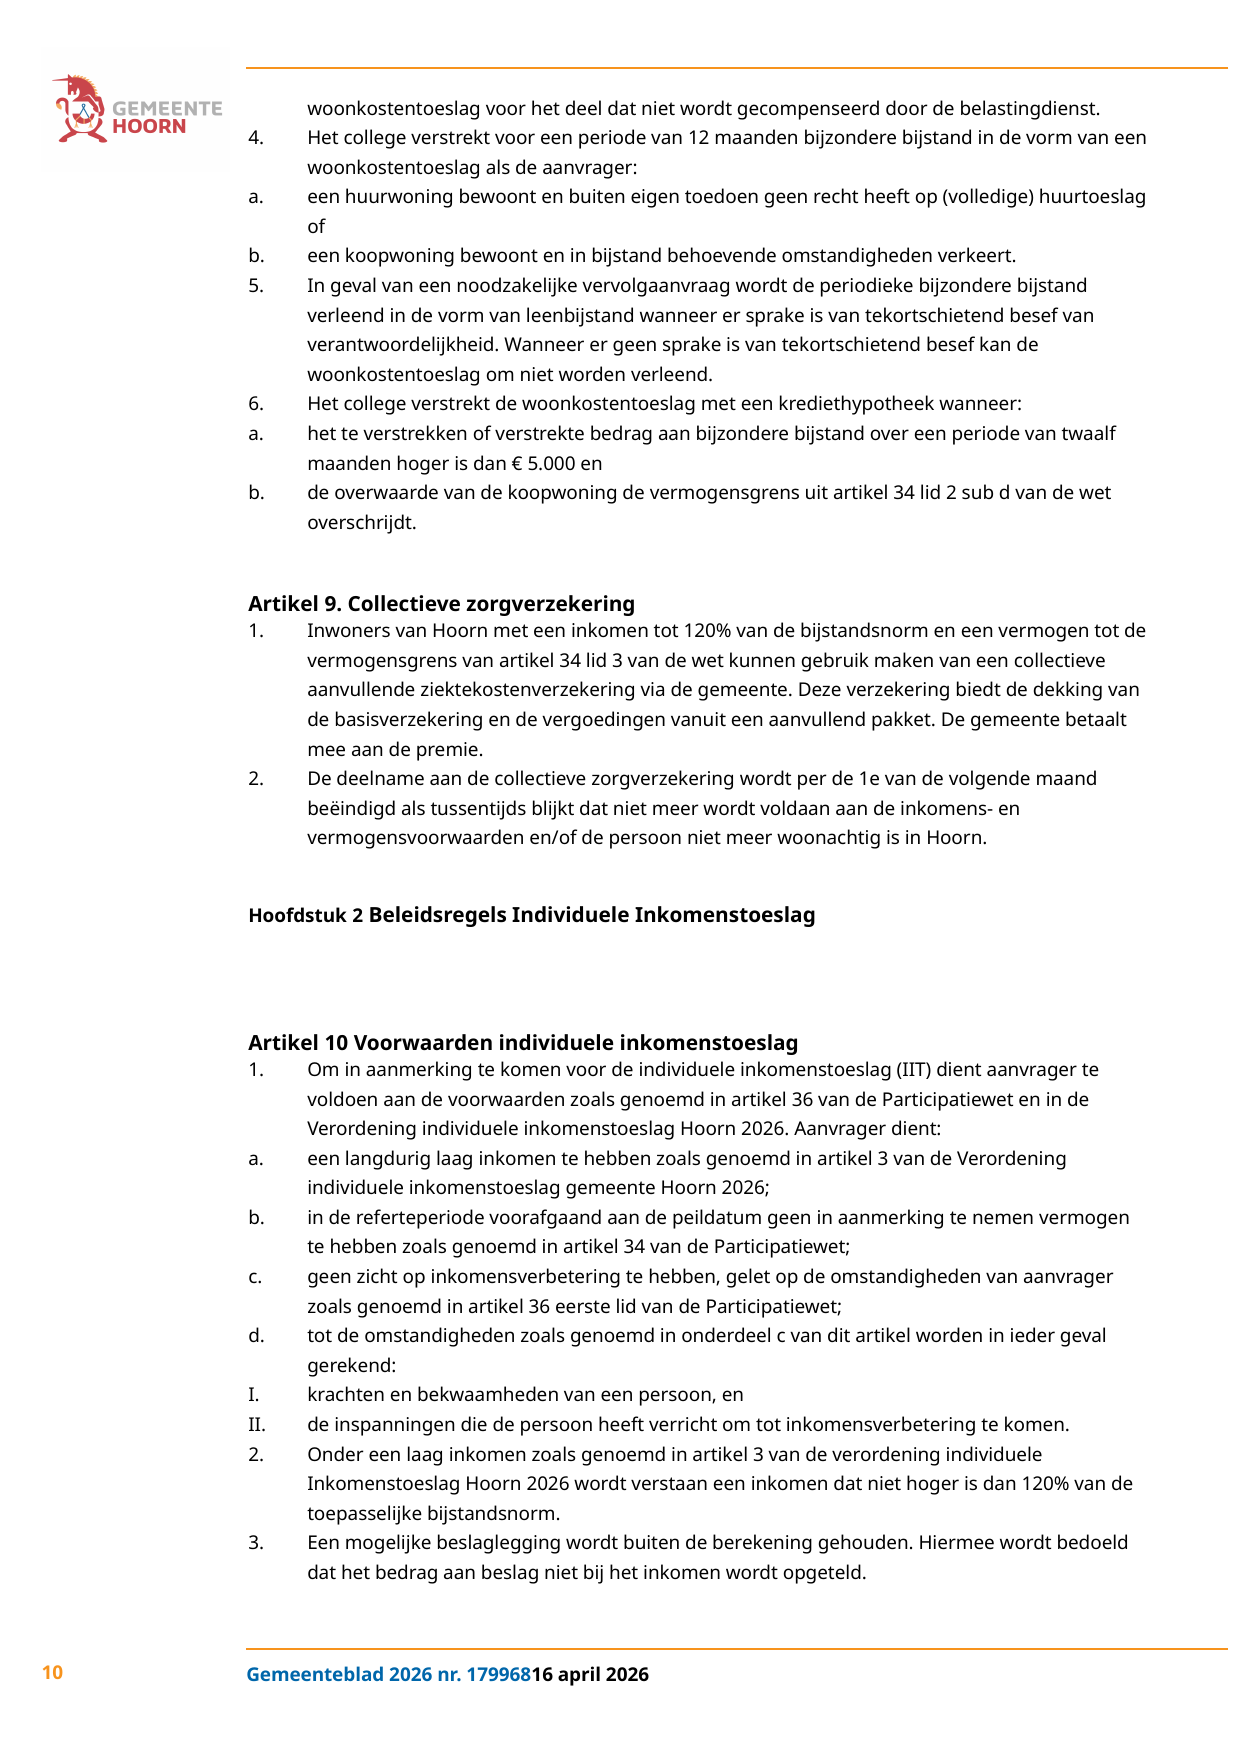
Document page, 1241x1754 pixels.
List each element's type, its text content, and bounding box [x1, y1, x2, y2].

list krachten en bekwaamheden van een persoon, en [248, 1382, 1152, 1407]
list de overwaarde van de koopwoning de vermogensgrens uit artikel 34 lid 2 sub d van de wet overschrijdt. [248, 479, 1152, 535]
list Het college verstrekt de woonkostentoeslag met een krediethypotheek wanneer: [248, 391, 1152, 416]
list Het college verstrekt voor een periode van 12 maanden bijzondere bijstand in de vorm van een woonkostentoeslag als de aanvrager: [248, 124, 1152, 180]
list het te verstrekken of verstrekte bedrag aan bijzondere bijstand over een periode van twaalf maanden hoger is dan € 5.000 en [248, 420, 1152, 476]
list een huurwoning bewoont en buiten eigen toedoen geen recht heeft op (volledige) huurtoeslag of [248, 183, 1152, 239]
list Om in aanmerking te komen voor de individuele inkomenstoeslag (IIT) dient aanvrager te voldoen aan de voorwaarden zoals genoemd in artikel 36 van de Participatiewet en in de Verordening individuele inkomenstoeslag Hoorn 2026. Aanvrager dient: [248, 1056, 1152, 1141]
list een langdurig laag inkomen te hebben zoals genoemd in artikel 3 van de Verordening individuele inkomenstoeslag gemeente Hoorn 2026; [248, 1145, 1152, 1200]
list geen zicht op inkomensverbetering te hebben, gelet op de omstandigheden van aanvrager zoals genoemd in artikel 36 eerste lid van de Participatiewet; [248, 1263, 1152, 1319]
list in de referteperiode voorafgaand aan de peildatum geen in aanmerking te nemen vermogen te hebben zoals genoemd in artikel 34 van de Participatiewet; [248, 1204, 1152, 1259]
list De deelname aan de collectieve zorgverzekering wordt per de 1e van de volgende maand beëindigd als tussentijds blijkt dat niet meer wordt voldaan aan de inkomens- en vermogensvoorwaarden en/of de persoon niet meer woonachtig is in Hoorn. [248, 765, 1152, 850]
text Artikel 9. Collectieve zorgverzekering [248, 589, 1152, 617]
text Hoofdstuk 2 Beleidsregels Individuele Inkomenstoeslag [248, 900, 1152, 928]
list de inspanningen die de persoon heeft verricht om tot inkomensverbetering te komen. [248, 1411, 1152, 1437]
list Onder een laag inkomen zoals genoemd in artikel 3 van de verordening individuele Inkomenstoeslag Hoorn 2026 wordt verstaan een inkomen dat niet hoger is dan 120% van de toepasselijke bijstandsnorm. [248, 1441, 1152, 1526]
list Een mogelijke beslaglegging wordt buiten de berekening gehouden. Hiermee wordt bedoeld dat het bedrag aan beslag niet bij het inkomen wordt opgeteld. [248, 1529, 1152, 1585]
list tot de omstandigheden zoals genoemd in onderdeel c van dit artikel worden in ieder geval gerekend: [248, 1322, 1152, 1378]
picture [41, 47, 231, 172]
list een koopwoning bewoont en in bijstand behoevende omstandigheden verkeert. [248, 243, 1152, 268]
list woonkostentoeslag voor het deel dat niet wordt gecompenseerd door de belastingdienst. [248, 95, 1152, 121]
list Inwoners van Hoorn met een inkomen tot 120% van de bijstandsnorm en een vermogen tot de vermogensgrens van artikel 34 lid 3 van de wet kunnen gebruik maken van een collectieve aanvullende ziektekostenverzekering via de gemeente. Deze verzekering biedt de dekking van de basisverzekering en de vergoedingen vanuit een aanvullend pakket. De gemeente betaalt mee aan de premie. [248, 617, 1152, 761]
list In geval van een noodzakelijke vervolgaanvraag wordt de periodieke bijzondere bijstand verleend in de vorm van leenbijstand wanneer er sprake is van tekortschietend besef van verantwoordelijkheid. Wanneer er geen sprake is van tekortschietend besef kan de woonkostentoeslag om niet worden verleend. [248, 272, 1152, 387]
text Artikel 10 Voorwaarden individuele inkomenstoeslag [248, 1028, 1152, 1056]
